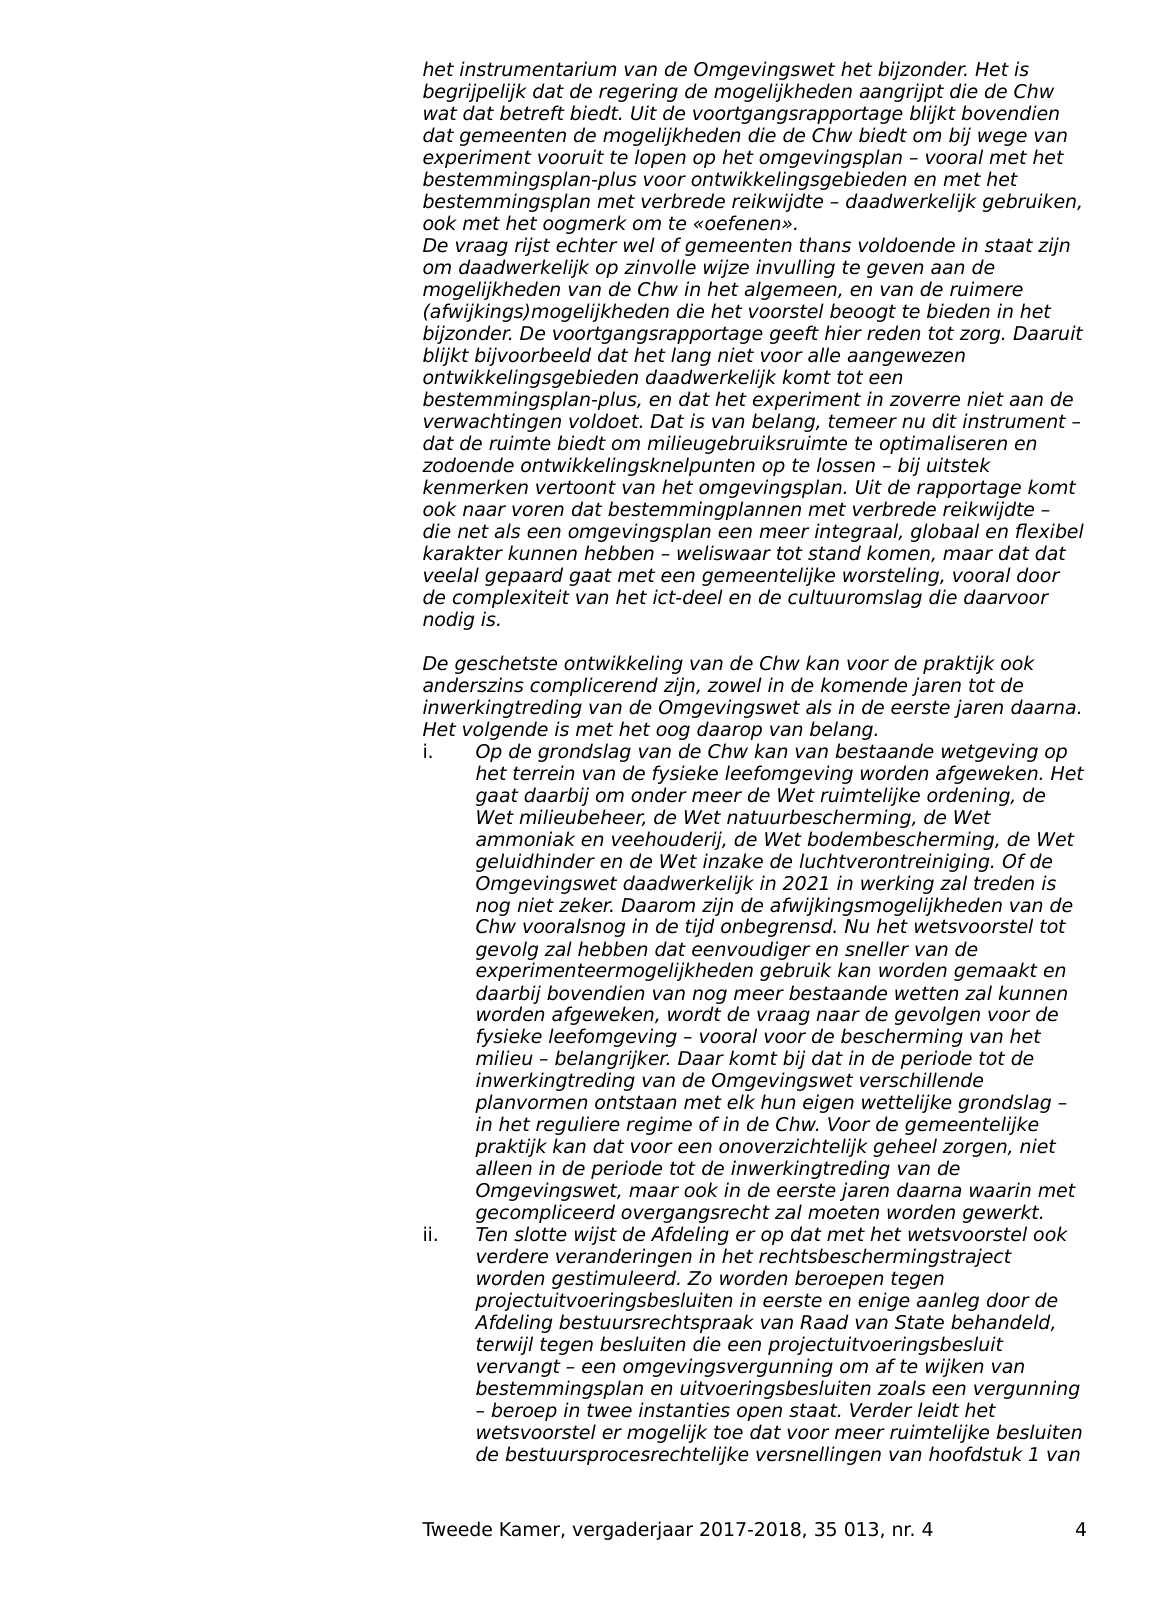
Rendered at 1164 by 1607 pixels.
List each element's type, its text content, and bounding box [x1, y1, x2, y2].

text De geschetste ontwikkeling van de Chw kan voor de praktijk ook anderszins complicerend zijn, zowel in de komende jaren tot de inwerkingtreding van de Omgevingswet als in de eerste jaren daarna. Het volgende is met het oog daarop van belang. [422, 653, 1087, 741]
text De vraag rijst echter wel of gemeenten thans voldoende in staat zijn om daadwerkelijk op zinvolle wijze invulling te geven aan de mogelijkheden van de Chw in het algemeen, en van de ruimere (afwijkings)mogelijkheden die het voorstel beoogt te bieden in het bijzonder. De voortgangsrapportage geeft hier reden tot zorg. Daaruit blijkt bijvoorbeeld dat het lang niet voor alle aangewezen ontwikkelingsgebieden daadwerkelijk komt tot een bestemmingsplan-plus, en dat het experiment in zoverre niet aan de verwachtingen voldoet. Dat is van belang, temeer nu dit instrument – dat de ruimte biedt om milieugebruiksruimte te optimaliseren en zodoende ontwikkelingsknelpunten op te lossen – bij uitstek kenmerken vertoont van het omgevingsplan. Uit de rapportage komt ook naar voren dat bestemmingplannen met verbrede reikwijdte – die net als een omgevingsplan een meer integraal, globaal en flexibel karakter kunnen hebben – weliswaar tot stand komen, maar dat dat veelal gepaard gaat met een gemeentelijke worsteling, vooral door de complexiteit van het ict-deel en de cultuuromslag die daarvoor nodig is. [422, 235, 1087, 631]
text i. Op de grondslag van de Chw kan van bestaande wetgeving op het terrein van de fysieke leefomgeving worden afgeweken. Het gaat daarbij om onder meer de Wet ruimtelijke ordening, de Wet milieubeheer, de Wet natuurbescherming, de Wet ammoniak en veehouderij, de Wet bodembescherming, de Wet geluidhinder en de Wet inzake de luchtverontreiniging. Of de Omgevingswet daadwerkelijk in 2021 in werking zal treden is nog niet zeker. Daarom zijn de afwijkingsmogelijkheden van de Chw vooralsnog in de tijd onbegrensd. Nu het wetsvoorstel tot gevolg zal hebben dat eenvoudiger en sneller van de experimenteermogelijkheden gebruik kan worden gemaakt en daarbij bovendien van nog meer bestaande wetten zal kunnen worden afgeweken, wordt de vraag naar de gevolgen voor de fysieke leefomgeving – vooral voor de bescherming van het milieu – belangrijker. Daar komt bij dat in de periode tot de inwerkingtreding van de Omgevingswet verschillende planvormen ontstaan met elk hun eigen wettelijke grondslag – in het reguliere regime of in de Chw. Voor de gemeentelijke praktijk kan dat voor een onoverzichtelijk geheel zorgen, niet alleen in de periode tot de inwerkingtreding van de Omgevingswet, maar ook in de eerste jaren daarna waarin met gecompliceerd overgangsrecht zal moeten worden gewerkt. [422, 741, 1087, 1224]
text het instrumentarium van de Omgevingswet het bijzonder. Het is begrijpelijk dat de regering de mogelijkheden aangrijpt die de Chw wat dat betreft biedt. Uit de voortgangsrapportage blijkt bovendien dat gemeenten de mogelijkheden die de Chw biedt om bij wege van experiment vooruit te lopen op het omgevingsplan – vooral met het bestemmingsplan-plus voor ontwikkelingsgebieden en met het bestemmingsplan met verbrede reikwijdte – daadwerkelijk gebruiken, ook met het oogmerk om te «oefenen». [422, 59, 1087, 235]
text ii. Ten slotte wijst de Afdeling er op dat met het wetsvoorstel ook verdere veranderingen in het rechtsbeschermingstraject worden gestimuleerd. Zo worden beroepen tegen projectuitvoeringsbesluiten in eerste en enige aanleg door de Afdeling bestuursrechtspraak van Raad van State behandeld, terwijl tegen besluiten die een projectuitvoeringsbesluit vervangt – een omgevingsvergunning om af te wijken van bestemmingsplan en uitvoeringsbesluiten zoals een vergunning – beroep in twee instanties open staat. Verder leidt het wetsvoorstel er mogelijk toe dat voor meer ruimtelijke besluiten de bestuursprocesrechtelijke versnellingen van hoofdstuk 1 van [422, 1224, 1087, 1466]
